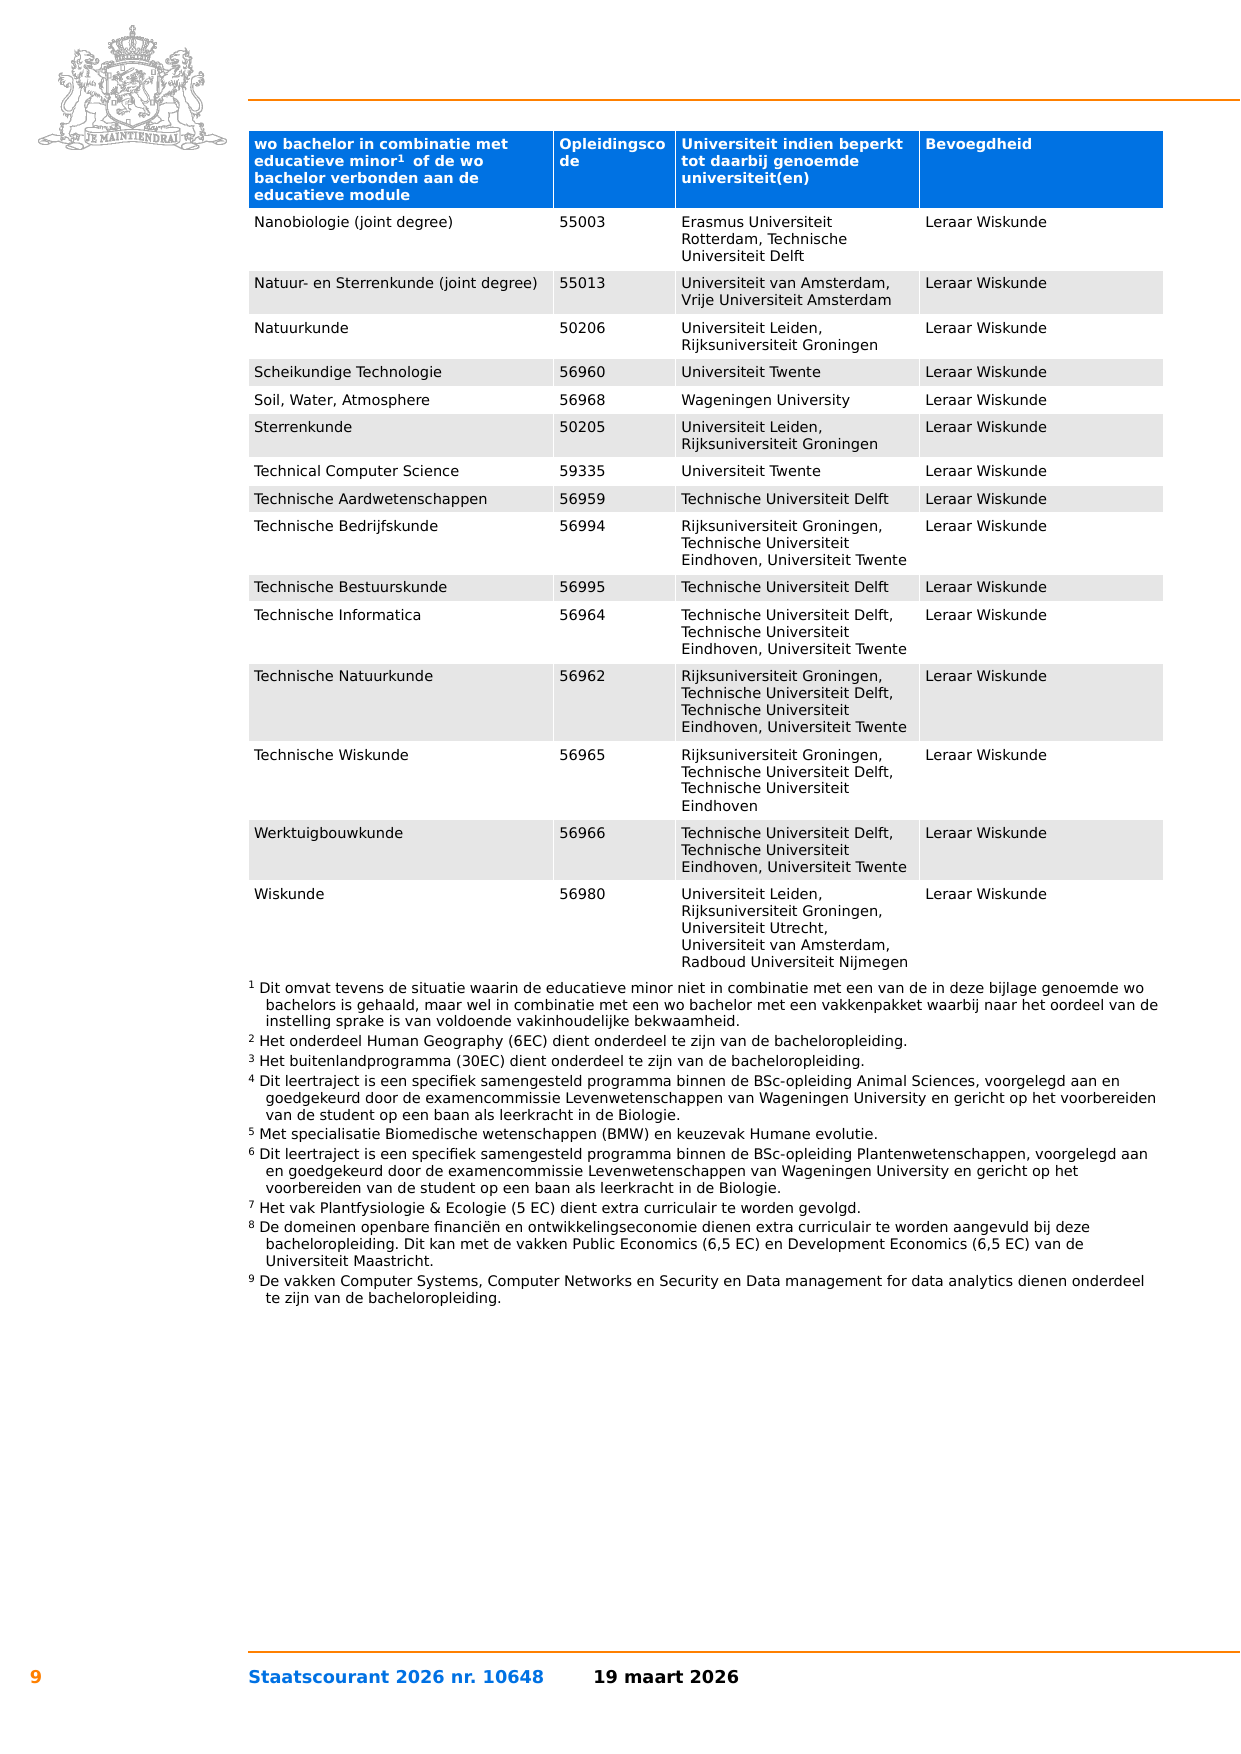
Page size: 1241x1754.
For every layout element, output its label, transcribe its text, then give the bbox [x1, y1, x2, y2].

table_cell 55003 [554, 209, 675, 269]
table_cell Leraar Wiskunde [920, 414, 1163, 457]
table_cell Sterrenkunde [249, 414, 553, 457]
table_cell Natuur- en Sterrenkunde (joint degree) [249, 271, 553, 314]
table_cell Universiteit van Amsterdam, Vrije Universiteit Amsterdam [676, 271, 919, 314]
table_cell 56968 [554, 387, 675, 413]
table_cell 50205 [554, 414, 675, 457]
table_cell 56959 [554, 486, 675, 512]
table_header Bevoegdheid [920, 131, 1163, 208]
table_cell Soil, Water, Atmosphere [249, 387, 553, 413]
table_cell Technical Computer Science [249, 459, 553, 485]
table_cell 50206 [554, 315, 675, 358]
table_cell 56966 [554, 820, 675, 880]
table_cell Leraar Wiskunde [920, 359, 1163, 386]
table_cell Leraar Wiskunde [920, 881, 1163, 976]
table_cell Wiskunde [249, 881, 553, 976]
table_cell Leraar Wiskunde [920, 486, 1163, 512]
table_cell Technische Natuurkunde [249, 664, 553, 741]
table_cell Leraar Wiskunde [920, 742, 1163, 819]
table_cell Natuurkunde [249, 315, 553, 358]
table_cell Universiteit Twente [676, 459, 919, 485]
table_cell Technische Universiteit Delft [676, 486, 919, 512]
table_cell 56995 [554, 575, 675, 601]
table_cell Universiteit Twente [676, 359, 919, 386]
table_cell Leraar Wiskunde [920, 387, 1163, 413]
table_cell 56960 [554, 359, 675, 386]
table_cell 56964 [554, 602, 675, 662]
table_cell 59335 [554, 459, 675, 485]
table_cell Leraar Wiskunde [920, 820, 1163, 880]
table_cell Leraar Wiskunde [920, 575, 1163, 601]
table_cell Werktuigbouwkunde [249, 820, 553, 880]
table_cell 56994 [554, 513, 675, 574]
table_cell Technische Universiteit Delft, Technische Universiteit Eindhoven, Universiteit Twente [676, 602, 919, 662]
table_cell Technische Wiskunde [249, 742, 553, 819]
table_cell Erasmus Universiteit Rotterdam, Technische Universiteit Delft [676, 209, 919, 269]
table_cell Rijksuniversiteit Groningen, Technische Universiteit Delft, Technische Universiteit Eindhoven [676, 742, 919, 819]
table_cell Rijksuniversiteit Groningen, Technische Universiteit Eindhoven, Universiteit Twente [676, 513, 919, 574]
table_header Universiteit indien beperkt tot daarbij genoemde universiteit(en) [676, 131, 919, 208]
table_cell 56965 [554, 742, 675, 819]
table_cell Technische Bestuurskunde [249, 575, 553, 601]
table_cell Scheikundige Technologie [249, 359, 553, 386]
table_cell Technische Universiteit Delft [676, 575, 919, 601]
table_cell Technische Aardwetenschappen [249, 486, 553, 512]
table_header Opleidingscode [554, 131, 675, 208]
table_cell Nanobiologie (joint degree) [249, 209, 553, 269]
table_cell Leraar Wiskunde [920, 664, 1163, 741]
table_cell Universiteit Leiden, Rijksuniversiteit Groningen, Universiteit Utrecht, Universiteit van Amsterdam, Radboud Universiteit Nijmegen [676, 881, 919, 976]
table_cell 56980 [554, 881, 675, 976]
table_cell Wageningen University [676, 387, 919, 413]
table_cell Leraar Wiskunde [920, 459, 1163, 485]
table_header wo bachelor in combinatie met educatieve minor1 of de wo bachelor verbonden aan de educatieve module [249, 131, 553, 208]
table_cell Leraar Wiskunde [920, 209, 1163, 269]
table_cell Leraar Wiskunde [920, 602, 1163, 662]
table_cell Leraar Wiskunde [920, 315, 1163, 358]
table_cell Universiteit Leiden, Rijksuniversiteit Groningen [676, 315, 919, 358]
table_cell Rijksuniversiteit Groningen, Technische Universiteit Delft, Technische Universiteit Eindhoven, Universiteit Twente [676, 664, 919, 741]
table_cell Leraar Wiskunde [920, 513, 1163, 574]
table_cell 1 Dit omvat tevens de situatie waarin de educatieve minor niet in combinatie met een van de in deze bijlage genoemde wo bachelors is gehaald, maar wel in combinatie met een wo bachelor met een vakkenpakket waarbij naar het oordeel van de instelling sprake is van voldoende vakinhoudelijke bekwaamheid. 2 Het onderdeel Human Geography (6EC) dient onderdeel te zijn van de bacheloropleiding. 3 Het buitenlandprogramma (30EC) dient onderdeel te zijn van de bacheloropleiding. 4 Dit leertraject is een specifiek samengesteld programma binnen de BSc-opleiding Animal Sciences, voorgelegd aan en goedgekeurd door de examencommissie Levenwetenschappen van Wageningen University en gericht op het voorbereiden van de student op een baan als leerkracht in de Biologie. 5 Met specialisatie Biomedische wetenschappen (BMW) en keuzevak Humane evolutie. 6 Dit leertraject is een specifiek samengesteld programma binnen de BSc-opleiding Plantenwetenschappen, voorgelegd aan en goedgekeurd door de examencommissie Levenwetenschappen van Wageningen University en gericht op het voorbereiden van de student op een baan als leerkracht in de Biologie. 7 Het vak Plantfysiologie & Ecologie (5 EC) dient extra curriculair te worden gevolgd. 8 De domeinen openbare financiën en ontwikkelingseconomie dienen extra curriculair te worden aangevuld bij deze bacheloropleiding. Dit kan met de vakken Public Economics (6,5 EC) en Development Economics (6,5 EC) van de Universiteit Maastricht. 9 De vakken Computer Systems, Computer Networks en Security en Data management for data analytics dienen onderdeel te zijn van de bacheloropleiding. [248, 977, 1163, 1307]
table_cell Leraar Wiskunde [920, 271, 1163, 314]
table_cell 56962 [554, 664, 675, 741]
table_cell Technische Bedrijfskunde [249, 513, 553, 574]
table_cell 55013 [554, 271, 675, 314]
table_cell Technische Informatica [249, 602, 553, 662]
table_cell Technische Universiteit Delft, Technische Universiteit Eindhoven, Universiteit Twente [676, 820, 919, 880]
table_cell Universiteit Leiden, Rijksuniversiteit Groningen [676, 414, 919, 457]
picture [38, 25, 227, 150]
